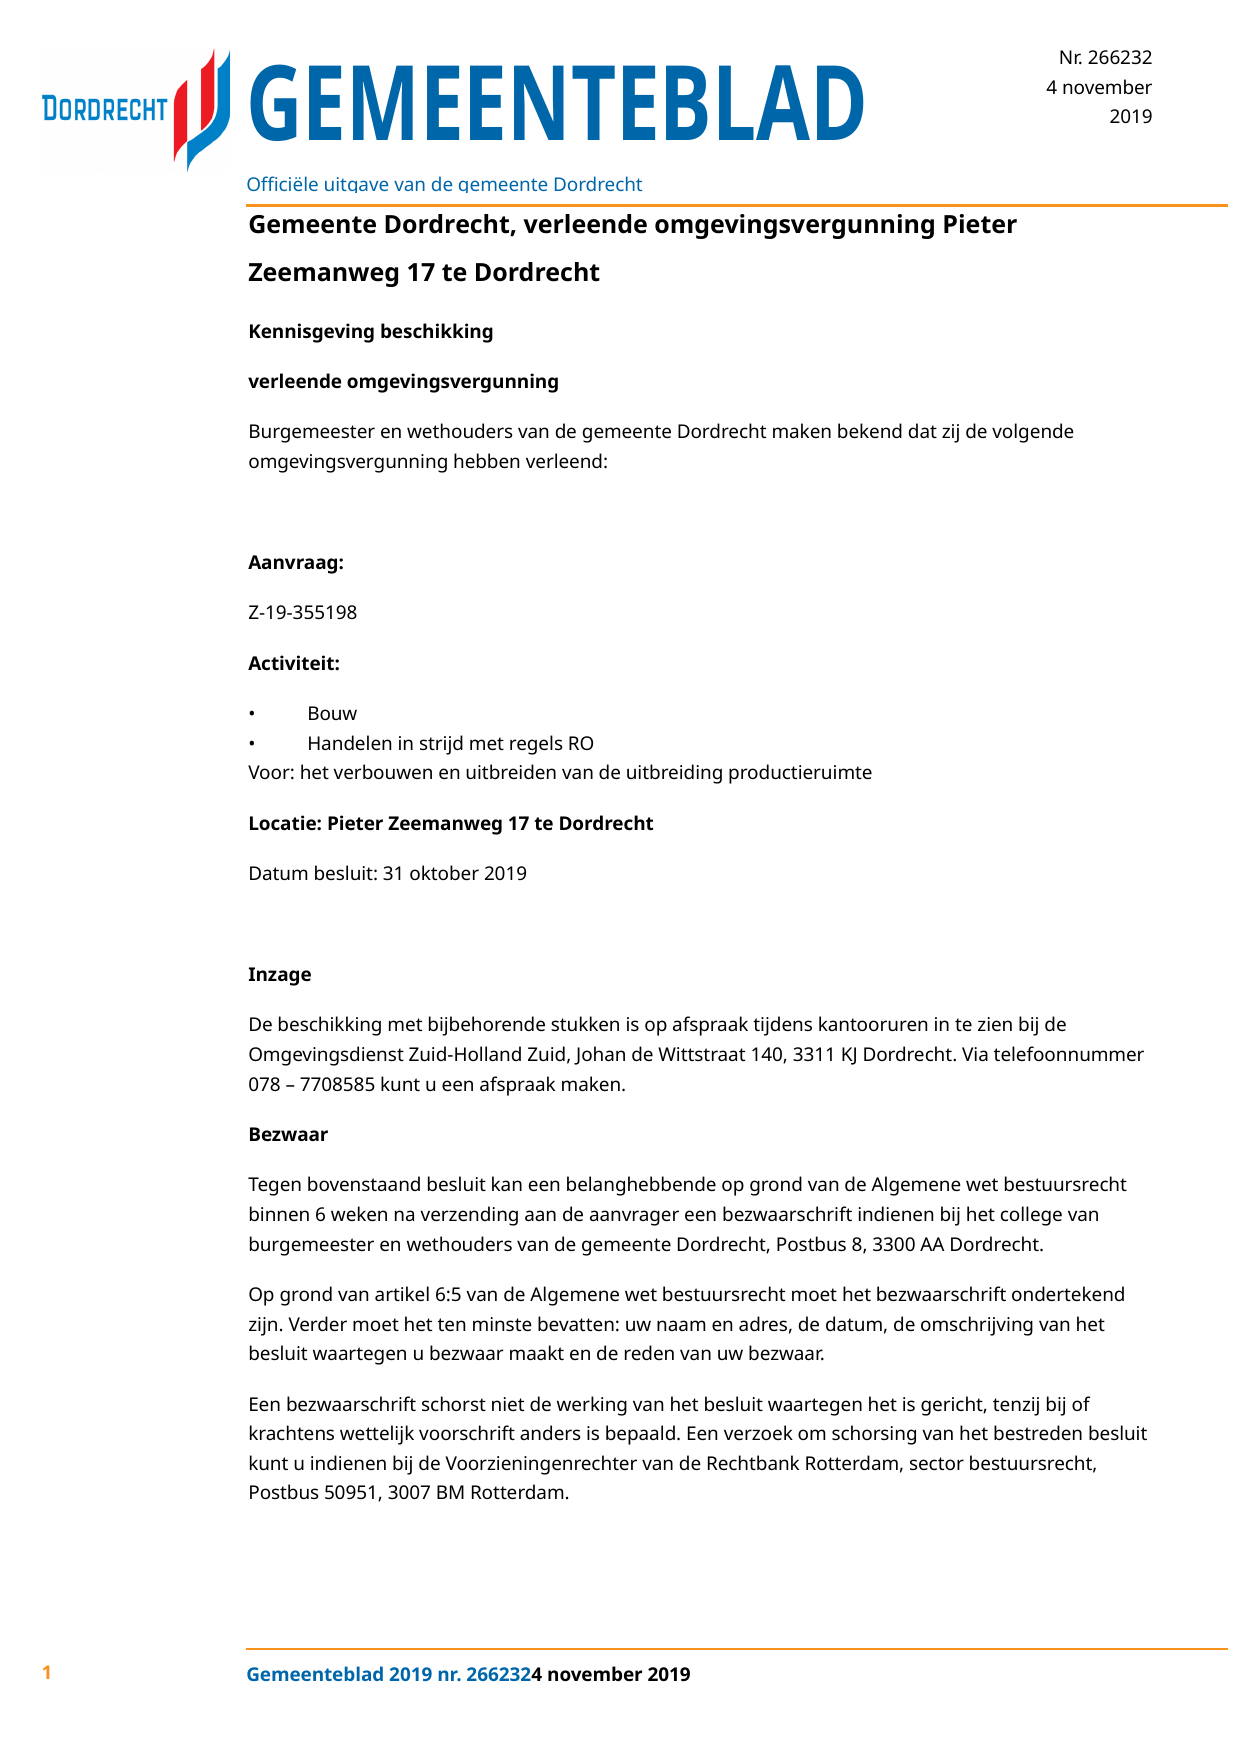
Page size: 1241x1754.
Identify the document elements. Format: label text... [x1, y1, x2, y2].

text Op grond van artikel 6:5 van de Algemene wet bestuursrecht moet het bezwaarschrift ondertekend zijn. Verder moet het ten minste bevatten: uw naam en adres, de datum, de omschrijving van het besluit waartegen u bezwaar maakt en de reden van uw bezwaar. [248, 1281, 1152, 1366]
text Z-19-355198 [248, 599, 1152, 625]
text Aanvraag: [248, 549, 1152, 575]
text Inzage [248, 961, 1152, 987]
text Datum besluit: 31 oktober 2019 [248, 860, 1152, 886]
text Gemeente Dordrecht, verleende omgevingsvergunning Pieter Zeemanweg 17 te Dordrecht [248, 207, 1152, 288]
text Een bezwaarschrift schorst niet de werking van het besluit waartegen het is gericht, tenzij bij of krachtens wettelijk voorschrift anders is bepaald. Een verzoek om schorsing van het bestreden besluit kunt u indienen bij de Voorzieningenrechter van de Rechtbank Rotterdam, sector bestuursrecht, Postbus 50951, 3007 BM Rotterdam. [248, 1391, 1152, 1505]
text Kennisgeving beschikking [248, 318, 1152, 344]
text Burgemeester en wethouders van de gemeente Dordrecht maken bekend dat zij de volgende omgevingsvergunning hebben verleend: [248, 419, 1152, 474]
text Voor: het verbouwen en uitbreiden van de uitbreiding productieruimte [248, 759, 1152, 785]
text verleende omgevingsvergunning [248, 368, 1152, 394]
text Locatie: Pieter Zeemanweg 17 te Dordrecht [248, 810, 1152, 836]
text De beschikking met bijbehorende stukken is op afspraak tijdens kantooruren in te zien bij de Omgevingsdienst Zuid-Holland Zuid, Johan de Wittstraat 140, 3311 KJ Dordrecht. Via telefoonnummer 078 – 7708585 kunt u een afspraak maken. [248, 1012, 1152, 1097]
text Tegen bovenstaand besluit kan een belanghebbende op grond van de Algemene wet bestuursrecht binnen 6 weken na verzending aan de aanvrager een bezwaarschrift indienen bij het college van burgemeester en wethouders van de gemeente Dordrecht, Postbus 8, 3300 AA Dordrecht. [248, 1172, 1152, 1257]
list Bouw [248, 700, 1152, 726]
list Handelen in strijd met regels RO [248, 730, 1152, 756]
text Activiteit: [248, 650, 1152, 676]
picture [41, 47, 231, 172]
text Bezwaar [248, 1121, 1152, 1147]
